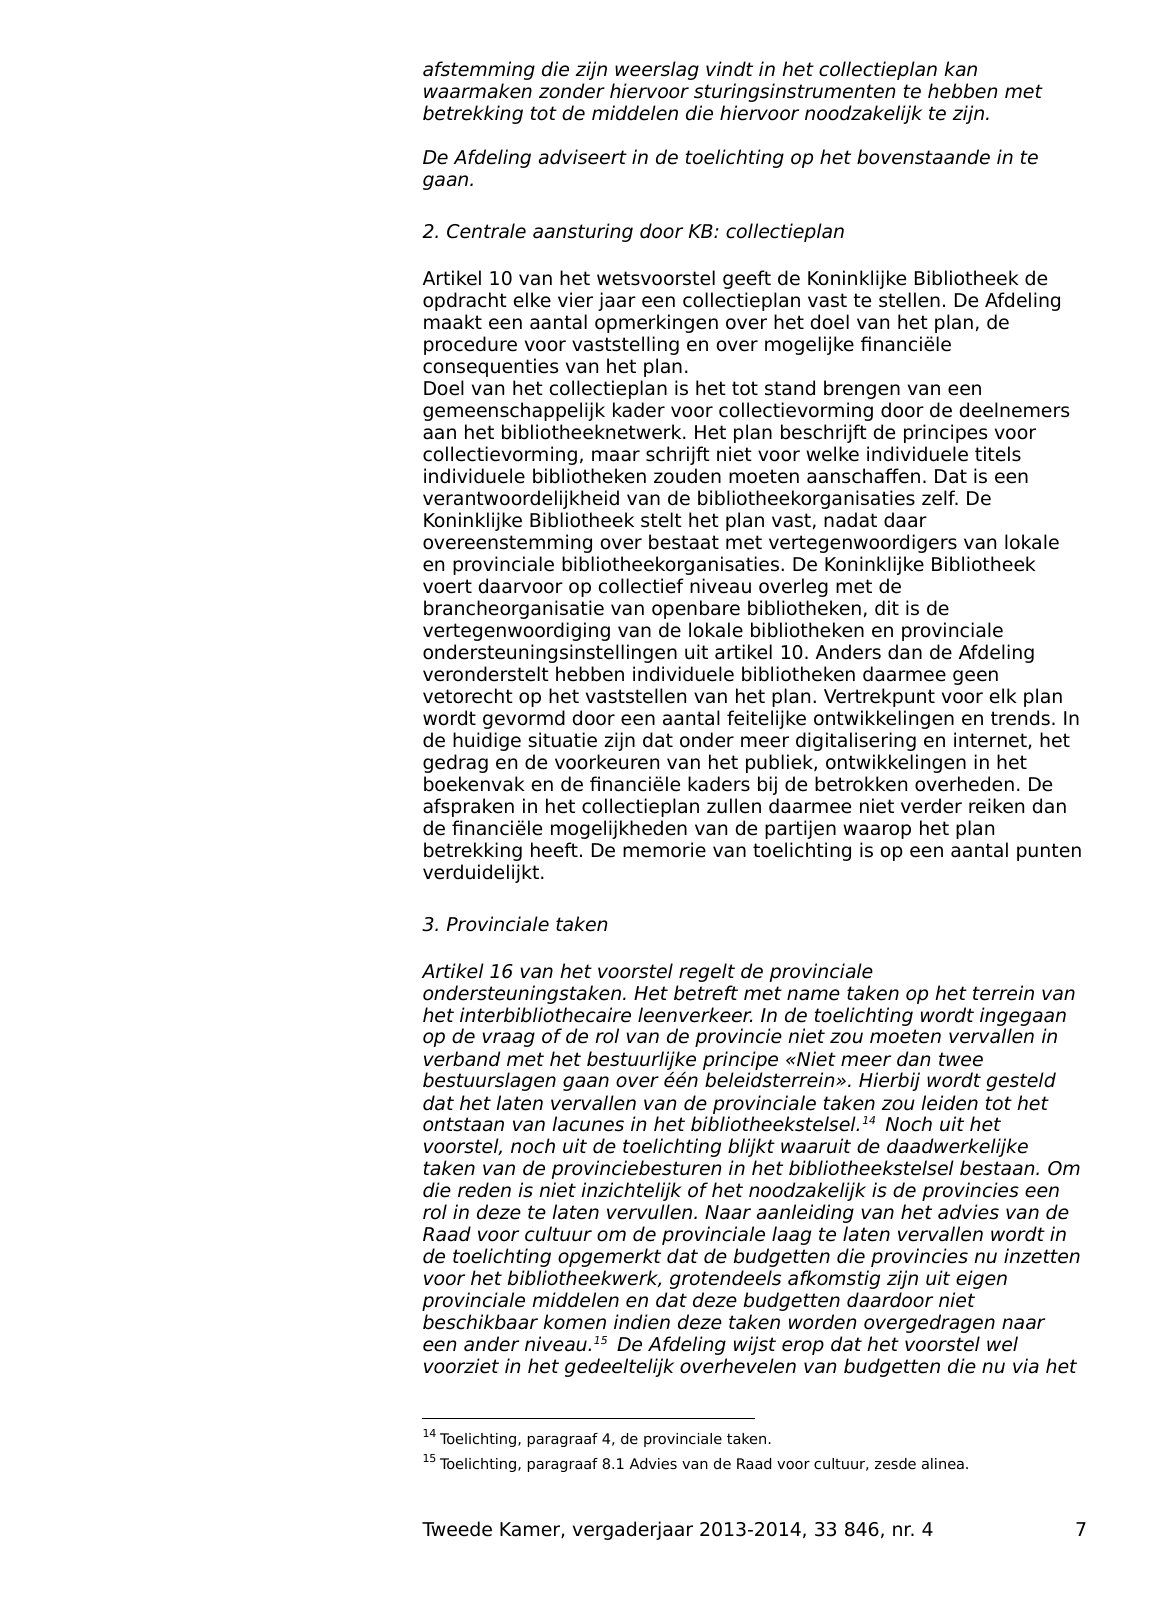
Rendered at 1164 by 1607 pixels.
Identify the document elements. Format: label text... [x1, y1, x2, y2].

text Toelichting, paragraaf 4, de provinciale taken. [422, 1427, 1087, 1449]
text Artikel 10 van het wetsvoorstel geeft de Koninklijke Bibliotheek de opdracht elke vier jaar een collectieplan vast te stellen. De Afdeling maakt een aantal opmerkingen over het doel van het plan, de procedure voor vaststelling en over mogelijke financiële consequenties van het plan. [422, 268, 1087, 378]
text Doel van het collectieplan is het tot stand brengen van een gemeenschappelijk kader voor collectievorming door de deelnemers aan het bibliotheeknetwerk. Het plan beschrijft de principes voor collectievorming, maar schrijft niet voor welke individuele titels individuele bibliotheken zouden moeten aanschaffen. Dat is een verantwoordelijkheid van de bibliotheekorganisaties zelf. De Koninklijke Bibliotheek stelt het plan vast, nadat daar overeenstemming over bestaat met vertegenwoordigers van lokale en provinciale bibliotheekorganisaties. De Koninklijke Bibliotheek voert daarvoor op collectief niveau overleg met de brancheorganisatie van openbare bibliotheken, dit is de vertegenwoordiging van de lokale bibliotheken en provinciale ondersteuningsinstellingen uit artikel 10. Anders dan de Afdeling veronderstelt hebben individuele bibliotheken daarmee geen vetorecht op het vaststellen van het plan. Vertrekpunt voor elk plan wordt gevormd door een aantal feitelijke ontwikkelingen en trends. In de huidige situatie zijn dat onder meer digitalisering en internet, het gedrag en de voorkeuren van het publiek, ontwikkelingen in het boekenvak en de financiële kaders bij de betrokken overheden. De afspraken in het collectieplan zullen daarmee niet verder reiken dan de financiële mogelijkheden van de partijen waarop het plan betrekking heeft. De memorie van toelichting is op een aantal punten verduidelijkt. [422, 378, 1087, 883]
subtitle 3. Provinciale taken [422, 913, 1087, 936]
text De Afdeling adviseert in de toelichting op het bovenstaande in te gaan. [422, 147, 1087, 191]
subtitle 2. Centrale aansturing door KB: collectieplan [422, 221, 1087, 243]
text Toelichting, paragraaf 8.1 Advies van de Raad voor cultuur, zesde alinea. [422, 1452, 1087, 1474]
text afstemming die zijn weerslag vindt in het collectieplan kan waarmaken zonder hiervoor sturingsinstrumenten te hebben met betrekking tot de middelen die hiervoor noodzakelijk te zijn. [422, 59, 1087, 125]
text Artikel 16 van het voorstel regelt de provinciale ondersteuningstaken. Het betreft met name taken op het terrein van het interbibliothecaire leenverkeer. In de toelichting wordt ingegaan op de vraag of de rol van de provincie niet zou moeten vervallen in verband met het bestuurlijke principe «Niet meer dan twee bestuurslagen gaan over één beleidsterrein». Hierbij wordt gesteld dat het laten vervallen van de provinciale taken zou leiden tot het ontstaan van lacunes in het bibliotheekstelsel. Noch uit het voorstel, noch uit de toelichting blijkt waaruit de daadwerkelijke taken van de provinciebesturen in het bibliotheekstelsel bestaan. Om die reden is niet inzichtelijk of het noodzakelijk is de provincies een rol in deze te laten vervullen. Naar aanleiding van het advies van de Raad voor cultuur om de provinciale laag te laten vervallen wordt in de toelichting opgemerkt dat de budgetten die provincies nu inzetten voor het bibliotheekwerk, grotendeels afkomstig zijn uit eigen provinciale middelen en dat deze budgetten daardoor niet beschikbaar komen indien deze taken worden overgedragen naar een ander niveau. De Afdeling wijst erop dat het voorstel wel voorziet in het gedeeltelijk overhevelen van budgetten die nu via het [422, 961, 1087, 1378]
